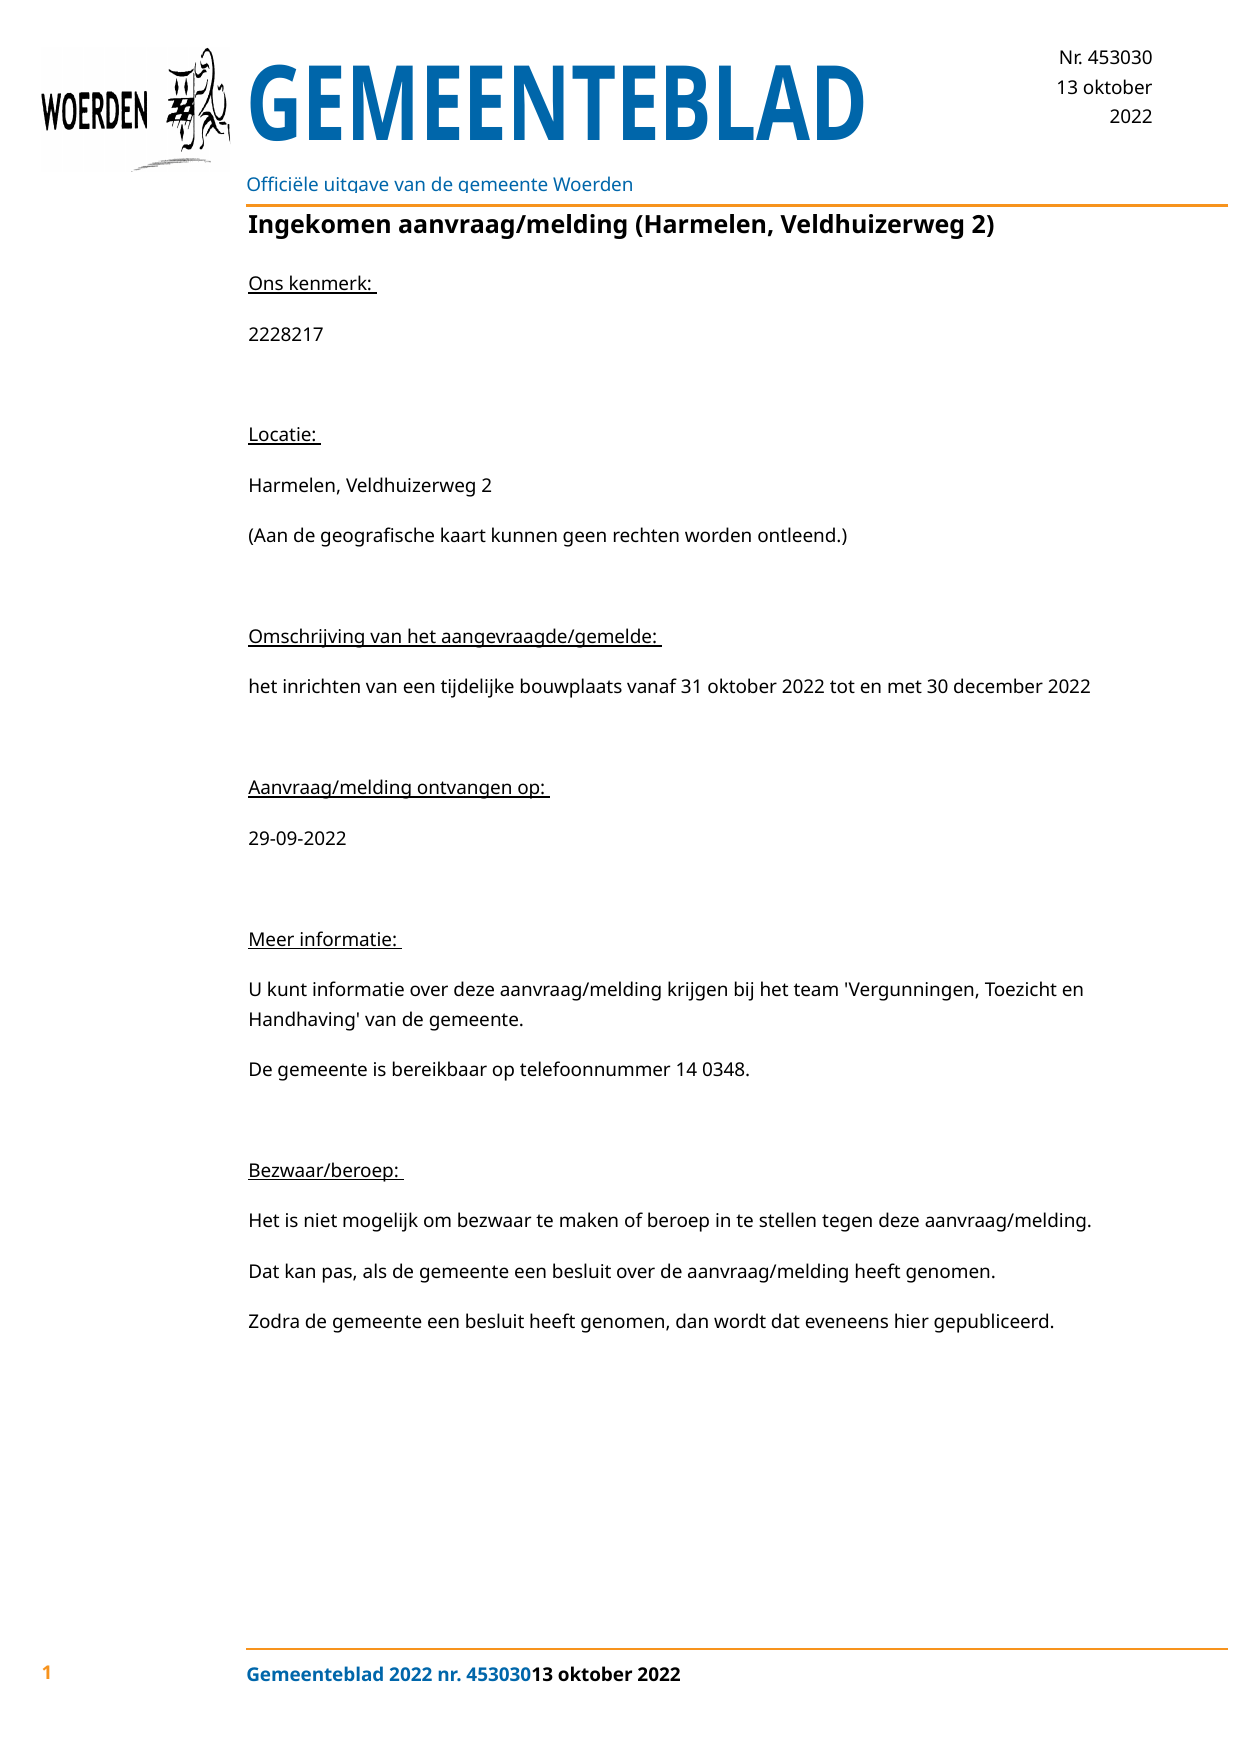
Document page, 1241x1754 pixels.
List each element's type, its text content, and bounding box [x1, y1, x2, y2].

text Omschrijving van het aangevraagde/gemelde: [248, 623, 1152, 649]
text Dat kan pas, als de gemeente een besluit over de aanvraag/melding heeft genomen. [248, 1258, 1152, 1283]
text Aanvraag/melding ontvangen op: [248, 774, 1152, 800]
text Bezwaar/beroep: [248, 1157, 1152, 1183]
text Meer informatie: [248, 926, 1152, 951]
text Het is niet mogelijk om bezwaar te maken of beroep in te stellen tegen deze aanvraag/melding. [248, 1207, 1152, 1233]
text (Aan de geografische kaart kunnen geen rechten worden ontleend.) [248, 522, 1152, 548]
text Locatie: [248, 422, 1152, 447]
text De gemeente is bereikbaar op telefoonnummer 14 0348. [248, 1056, 1152, 1082]
picture [41, 47, 231, 172]
text Zodra de gemeente een besluit heeft genomen, dan wordt dat eveneens hier gepubliceerd. [248, 1308, 1152, 1334]
text U kunt informatie over deze aanvraag/melding krijgen bij het team 'Vergunningen, Toezicht en Handhaving' van de gemeente. [248, 976, 1152, 1031]
text Ons kenmerk: [248, 270, 1152, 296]
text het inrichten van een tijdelijke bouwplaats vanaf 31 oktober 2022 tot en met 30 december 2022 [248, 674, 1152, 699]
text Harmelen, Veldhuizerweg 2 [248, 472, 1152, 498]
text Ingekomen aanvraag/melding (Harmelen, Veldhuizerweg 2) [248, 207, 1152, 241]
text 29-09-2022 [248, 825, 1152, 851]
text 2228217 [248, 321, 1152, 346]
